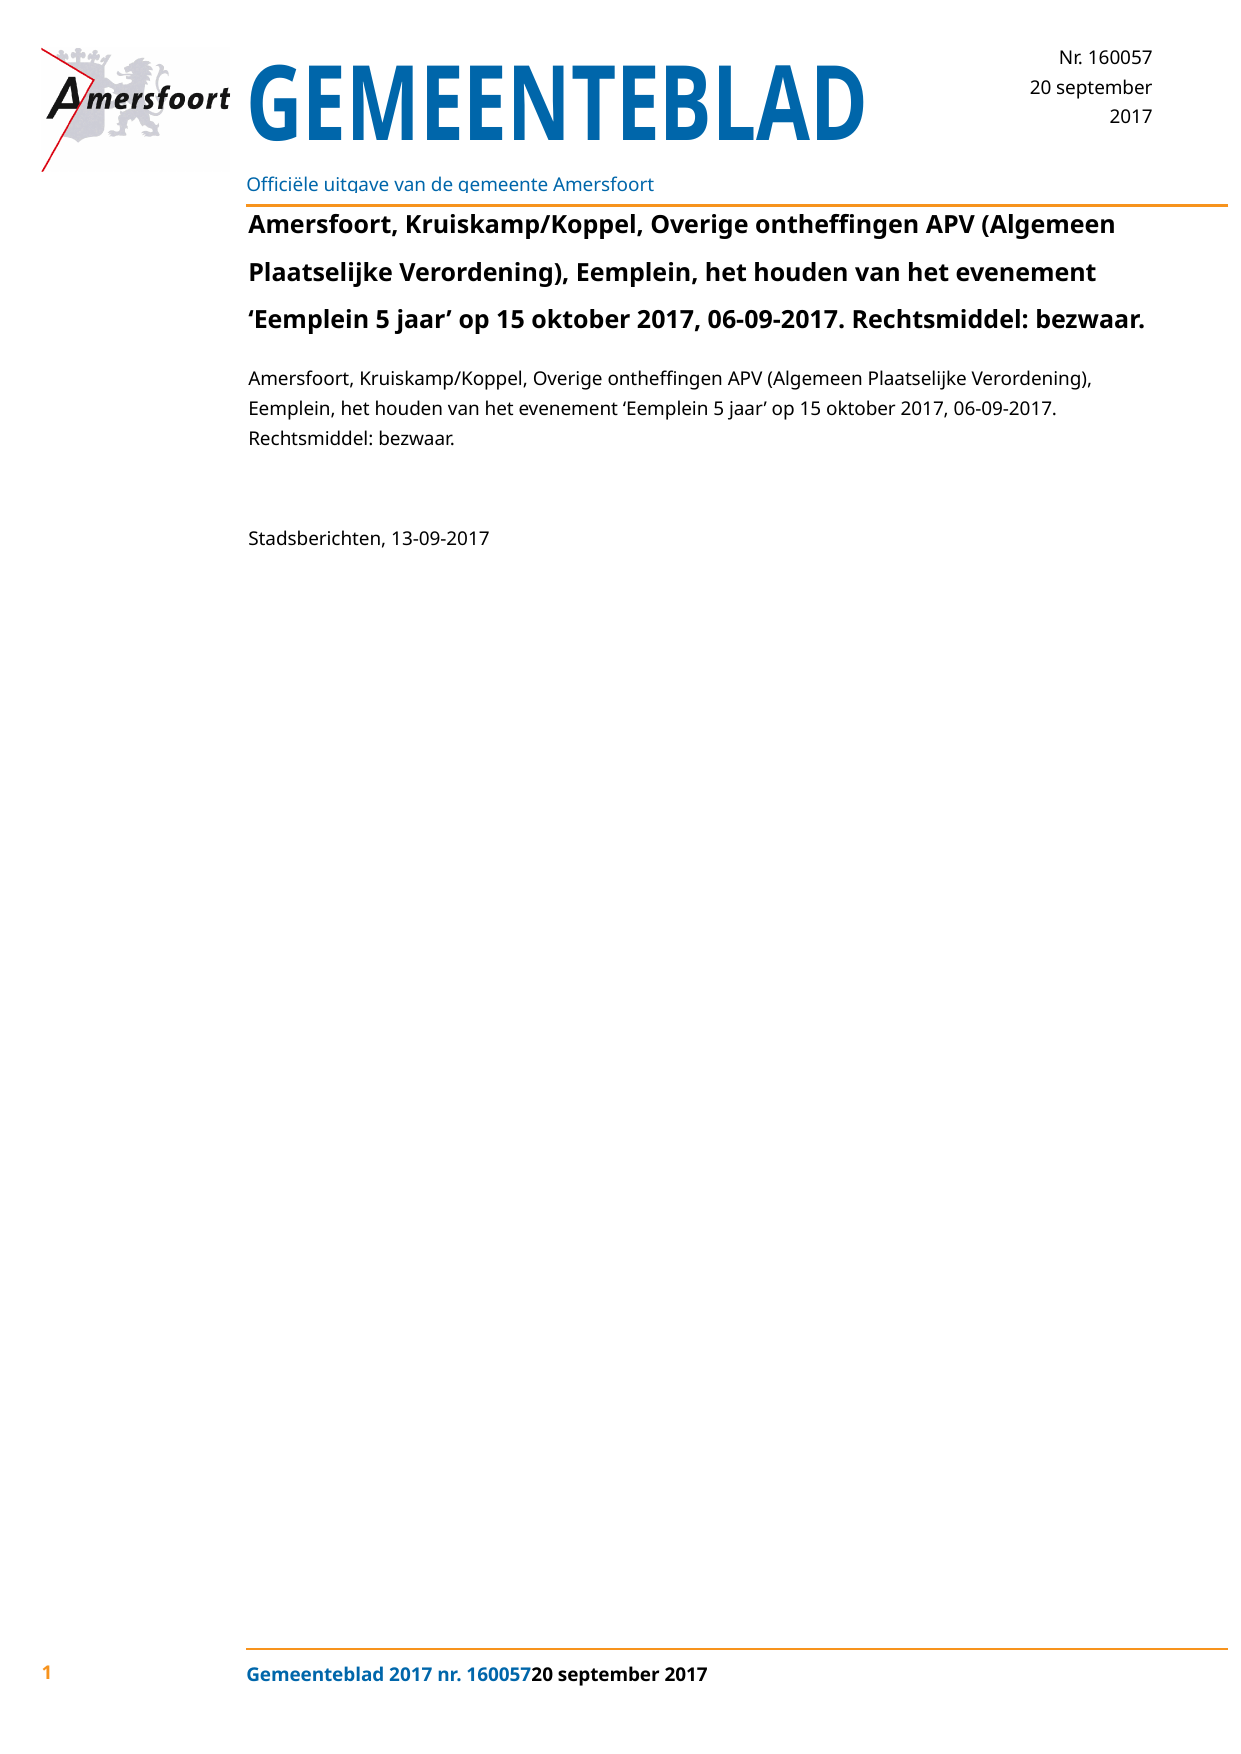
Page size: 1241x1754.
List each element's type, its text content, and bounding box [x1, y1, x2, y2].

text Stadsberichten, 13-09-2017 [248, 526, 1152, 551]
text Amersfoort, Kruiskamp/Koppel, Overige ontheffingen APV (Algemeen Plaatselijke Verordening), Eemplein, het houden van het evenement ‘Eemplein 5 jaar’ op 15 oktober 2017, 06-09-2017. Rechtsmiddel: bezwaar. [248, 366, 1152, 450]
picture [41, 47, 231, 172]
text Amersfoort, Kruiskamp/Koppel, Overige ontheffingen APV (Algemeen Plaatselijke Verordening), Eemplein, het houden van het evenement ‘Eemplein 5 jaar’ op 15 oktober 2017, 06-09-2017. Rechtsmiddel: bezwaar. [248, 207, 1152, 336]
